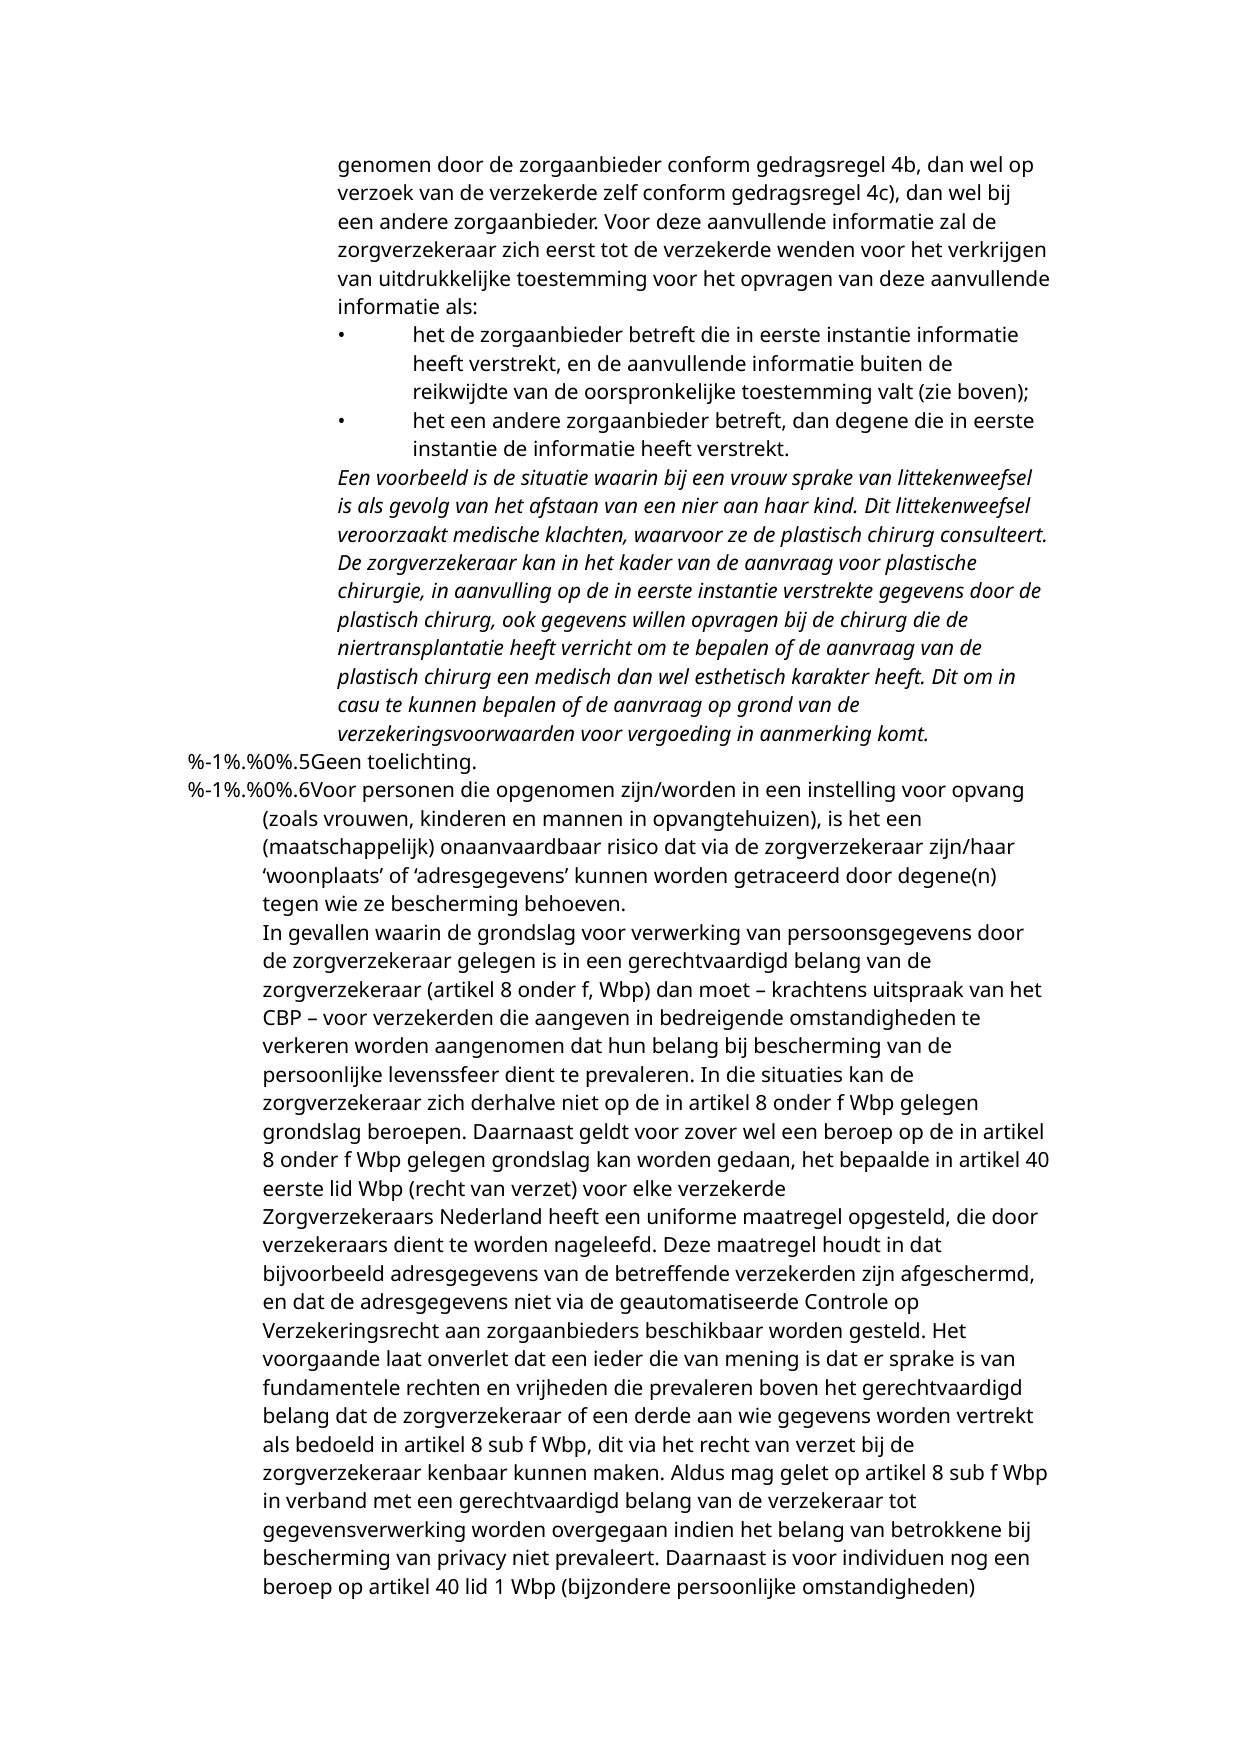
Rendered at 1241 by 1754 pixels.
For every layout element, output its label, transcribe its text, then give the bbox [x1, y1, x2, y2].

list genomen door de zorgaanbieder conform gedragsregel 4b, dan wel op verzoek van de verzekerde zelf conform gedragsregel 4c), dan wel bij een andere zorgaanbieder. Voor deze aanvullende informatie zal de zorgverzekeraar zich eerst tot de verzekerde wenden voor het verkrijgen van uitdrukkelijke toestemming voor het opvragen van deze aanvullende informatie als: [262, 150, 1053, 321]
list Een voorbeeld is de situatie waarin bij een vrouw sprake van littekenweefsel is als gevolg van het afstaan van een nier aan haar kind. Dit littekenweefsel veroorzaakt medische klachten, waarvoor ze de plastisch chirurg consulteert. De zorgverzekeraar kan in het kader van de aanvraag voor plastische chirurgie, in aanvulling op de in eerste instantie verstrekte gegevens door de plastisch chirurg, ook gegevens willen opvragen bij de chirurg die de niertransplantatie heeft verricht om te bepalen of de aanvraag van de plastisch chirurg een medisch dan wel esthetisch karakter heeft. Dit om in casu te kunnen bepalen of de aanvraag op grond van de verzekeringsvoorwaarden voor vergoeding in aanmerking komt. [262, 463, 1053, 747]
list In gevallen waarin de grondslag voor verwerking van persoonsgegevens door de zorgverzekeraar gelegen is in een gerechtvaardigd belang van de zorgverzekeraar (artikel 8 onder f, Wbp) dan moet – krachtens uitspraak van het CBP – voor verzekerden die aangeven in bedreigende omstandigheden te verkeren worden aangenomen dat hun belang bij bescherming van de persoonlijke levenssfeer dient te prevaleren. In die situaties kan de zorgverzekeraar zich derhalve niet op de in artikel 8 onder f Wbp gelegen grondslag beroepen. Daarnaast geldt voor zover wel een beroep op de in artikel 8 onder f Wbp gelegen grondslag kan worden gedaan, het bepaalde in artikel 40 eerste lid Wbp (recht van verzet) voor elke verzekerde [187, 918, 1053, 1202]
list Geen toelichting. [187, 747, 1053, 776]
list het de zorgaanbieder betreft die in eerste instantie informatie heeft verstrekt, en de aanvullende informatie buiten de reikwijdte van de oorspronkelijke toestemming valt (zie boven); [337, 321, 1053, 406]
list Zorgverzekeraars Nederland heeft een uniforme maatregel opgesteld, die door verzekeraars dient te worden nageleefd. Deze maatregel houdt in dat bijvoorbeeld adresgegevens van de betreffende verzekerden zijn afgeschermd, en dat de adresgegevens niet via de geautomatiseerde Controle op Verzekeringsrecht aan zorgaanbieders beschikbaar worden gesteld. Het voorgaande laat onverlet dat een ieder die van mening is dat er sprake is van fundamentele rechten en vrijheden die prevaleren boven het gerechtvaardigd belang dat de zorgverzekeraar of een derde aan wie gegevens worden vertrekt als bedoeld in artikel 8 sub f Wbp, dit via het recht van verzet bij de zorgverzekeraar kenbaar kunnen maken. Aldus mag gelet op artikel 8 sub f Wbp in verband met een gerechtvaardigd belang van de verzekeraar tot gegevensverwerking worden overgegaan indien het belang van betrokkene bij bescherming van privacy niet prevaleert. Daarnaast is voor individuen nog een beroep op artikel 40 lid 1 Wbp (bijzondere persoonlijke omstandigheden) [187, 1202, 1053, 1600]
list het een andere zorgaanbieder betreft, dan degene die in eerste instantie de informatie heeft verstrekt. [337, 406, 1053, 463]
list Voor personen die opgenomen zijn/worden in een instelling voor opvang (zoals vrouwen, kinderen en mannen in opvangtehuizen), is het een (maatschappelijk) onaanvaardbaar risico dat via de zorgverzekeraar zijn/haar ‘woonplaats’ of ‘adresgegevens’ kunnen worden getraceerd door degene(n) tegen wie ze bescherming behoeven. [187, 776, 1053, 918]
